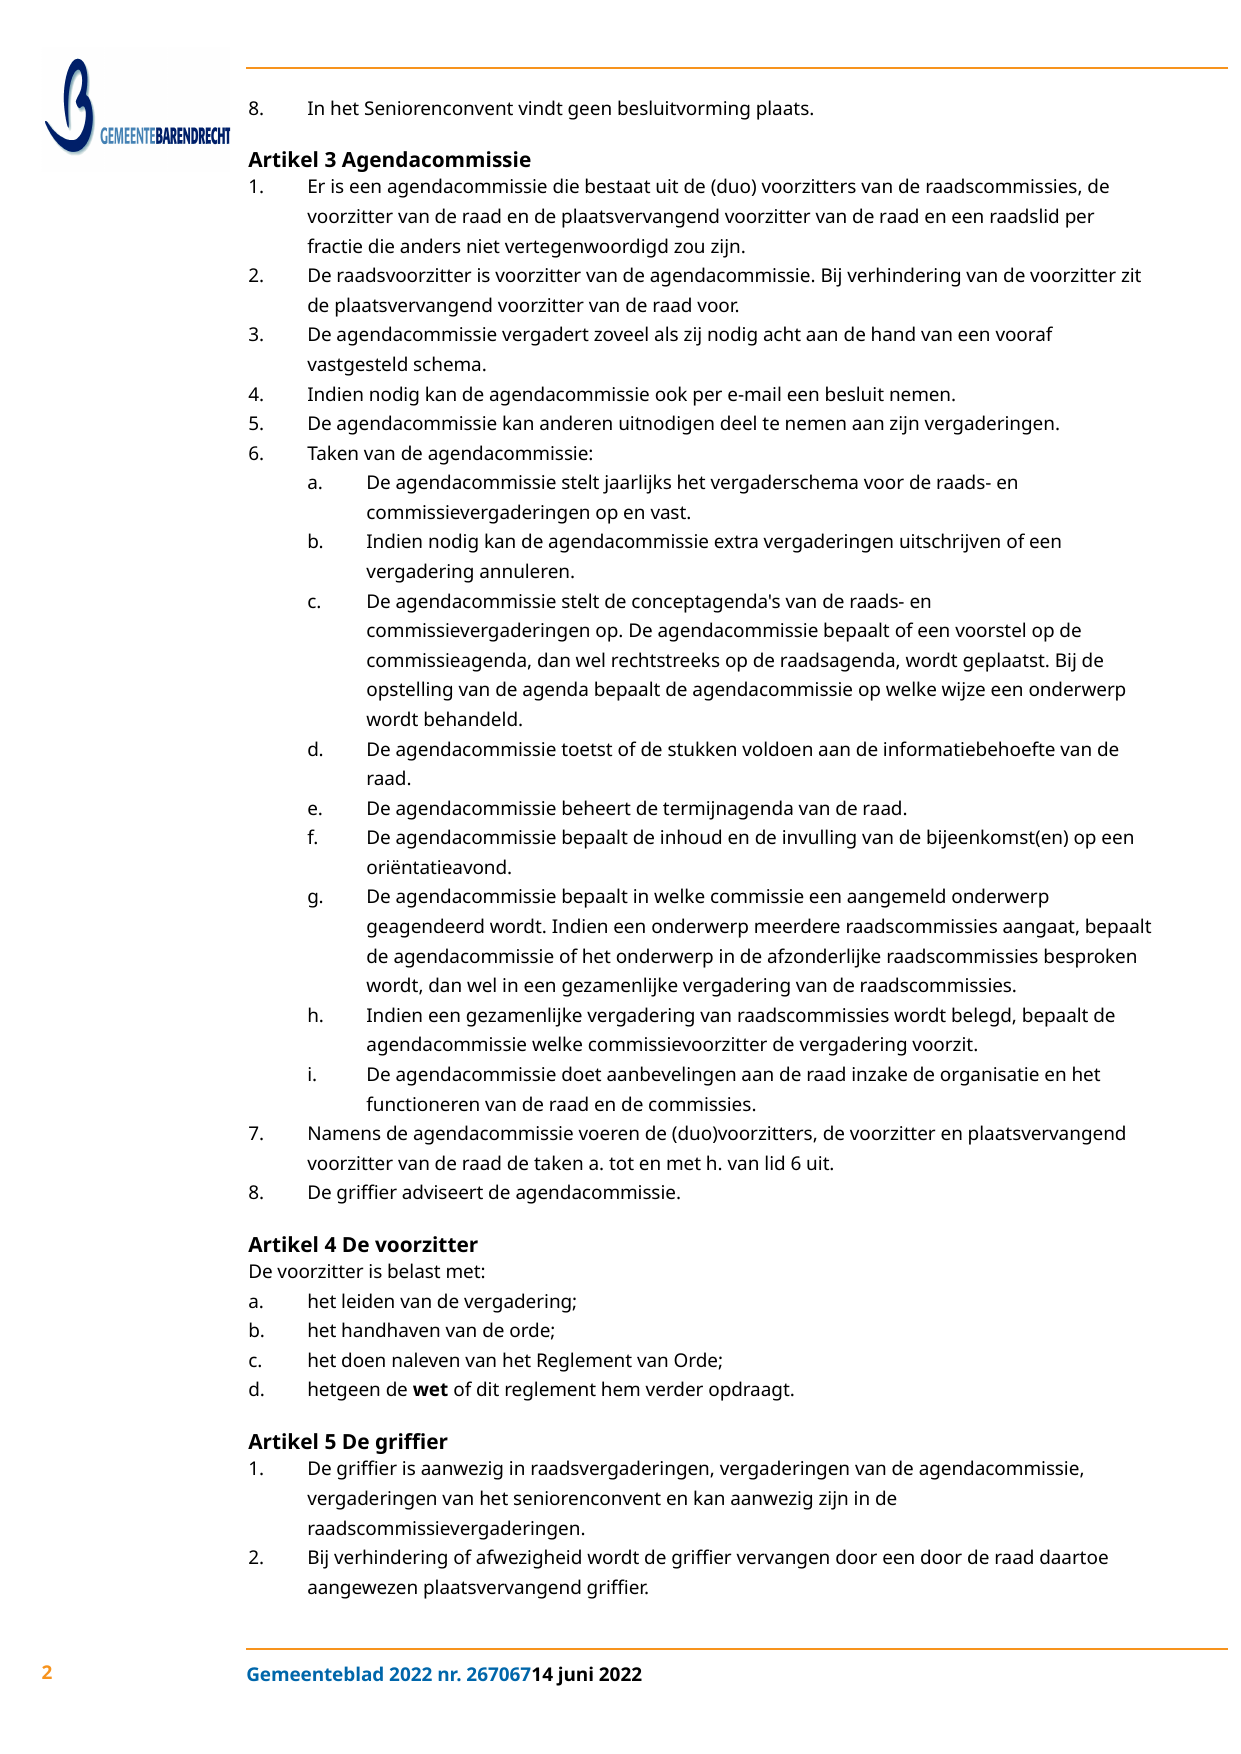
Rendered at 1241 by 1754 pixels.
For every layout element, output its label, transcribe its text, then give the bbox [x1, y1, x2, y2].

list De griffier adviseert de agendacommissie. [248, 1179, 1152, 1205]
list Bij verhindering of afwezigheid wordt de griffier vervangen door een door de raad daartoe aangewezen plaatsvervangend griffier. [248, 1544, 1152, 1599]
list Indien nodig kan de agendacommissie ook per e-mail een besluit nemen. [248, 381, 1152, 406]
list hetgeen de wet of dit reglement hem verder opdraagt. [248, 1377, 1152, 1402]
list Namens de agendacommissie voeren de (duo)voorzitters, de voorzitter en plaatsvervangend voorzitter van de raad de taken a. tot en met h. van lid 6 uit. [248, 1120, 1152, 1176]
list De agendacommissie stelt jaarlijks het vergaderschema voor de raads- en commissievergaderingen op en vast. [307, 469, 1152, 525]
list De agendacommissie vergadert zoveel als zij nodig acht aan de hand van een vooraf vastgesteld schema. [248, 322, 1152, 377]
list De agendacommissie doet aanbevelingen aan de raad inzake de organisatie en het functioneren van de raad en de commissies. [307, 1061, 1152, 1116]
text Artikel 5 De griffier [248, 1427, 1152, 1456]
list Indien nodig kan de agendacommissie extra vergaderingen uitschrijven of een vergadering annuleren. [307, 529, 1152, 584]
list Taken van de agendacommissie: [248, 440, 1152, 466]
list De agendacommissie bepaalt de inhoud en de invulling van de bijeenkomst(en) op een oriëntatieavond. [307, 824, 1152, 880]
list het handhaven van de orde; [248, 1317, 1152, 1343]
list De agendacommissie kan anderen uitnodigen deel te nemen aan zijn vergaderingen. [248, 410, 1152, 436]
text De voorzitter is belast met: [248, 1258, 1152, 1284]
list De agendacommissie beheert de termijnagenda van de raad. [307, 795, 1152, 821]
text Artikel 3 Agendacommissie [248, 145, 1152, 174]
list het leiden van de vergadering; [248, 1288, 1152, 1314]
list Indien een gezamenlijke vergadering van raadscommissies wordt belegd, bepaalt de agendacommissie welke commissievoorzitter de vergadering voorzit. [307, 1002, 1152, 1057]
text Artikel 4 De voorzitter [248, 1230, 1152, 1258]
list De raadsvoorzitter is voorzitter van de agendacommissie. Bij verhindering van de voorzitter zit de plaatsvervangend voorzitter van de raad voor. [248, 262, 1152, 318]
list De agendacommissie stelt de conceptagenda's van de raads- en commissievergaderingen op. De agendacommissie bepaalt of een voorstel op de commissieagenda, dan wel rechtstreeks op de raadsagenda, wordt geplaatst. Bij de opstelling van de agenda bepaalt de agendacommissie op welke wijze een onderwerp wordt behandeld. [307, 588, 1152, 732]
list het doen naleven van het Reglement van Orde; [248, 1347, 1152, 1373]
picture [41, 47, 231, 172]
list De agendacommissie toetst of de stukken voldoen aan de informatiebehoefte van de raad. [307, 736, 1152, 791]
list Er is een agendacommissie die bestaat uit de (duo) voorzitters van de raadscommissies, de voorzitter van de raad en de plaatsvervangend voorzitter van de raad en een raadslid per fractie die anders niet vertegenwoordigd zou zijn. [248, 174, 1152, 258]
list In het Seniorenconvent vindt geen besluitvorming plaats. [248, 95, 1152, 121]
list De agendacommissie bepaalt in welke commissie een aangemeld onderwerp geagendeerd wordt. Indien een onderwerp meerdere raadscommissies aangaat, bepaalt de agendacommissie of het onderwerp in de afzonderlijke raadscommissies besproken wordt, dan wel in een gezamenlijke vergadering van de raadscommissies. [307, 884, 1152, 998]
list De griffier is aanwezig in raadsvergaderingen, vergaderingen van de agendacommissie, vergaderingen van het seniorenconvent en kan aanwezig zijn in de raadscommissievergaderingen. [248, 1456, 1152, 1540]
